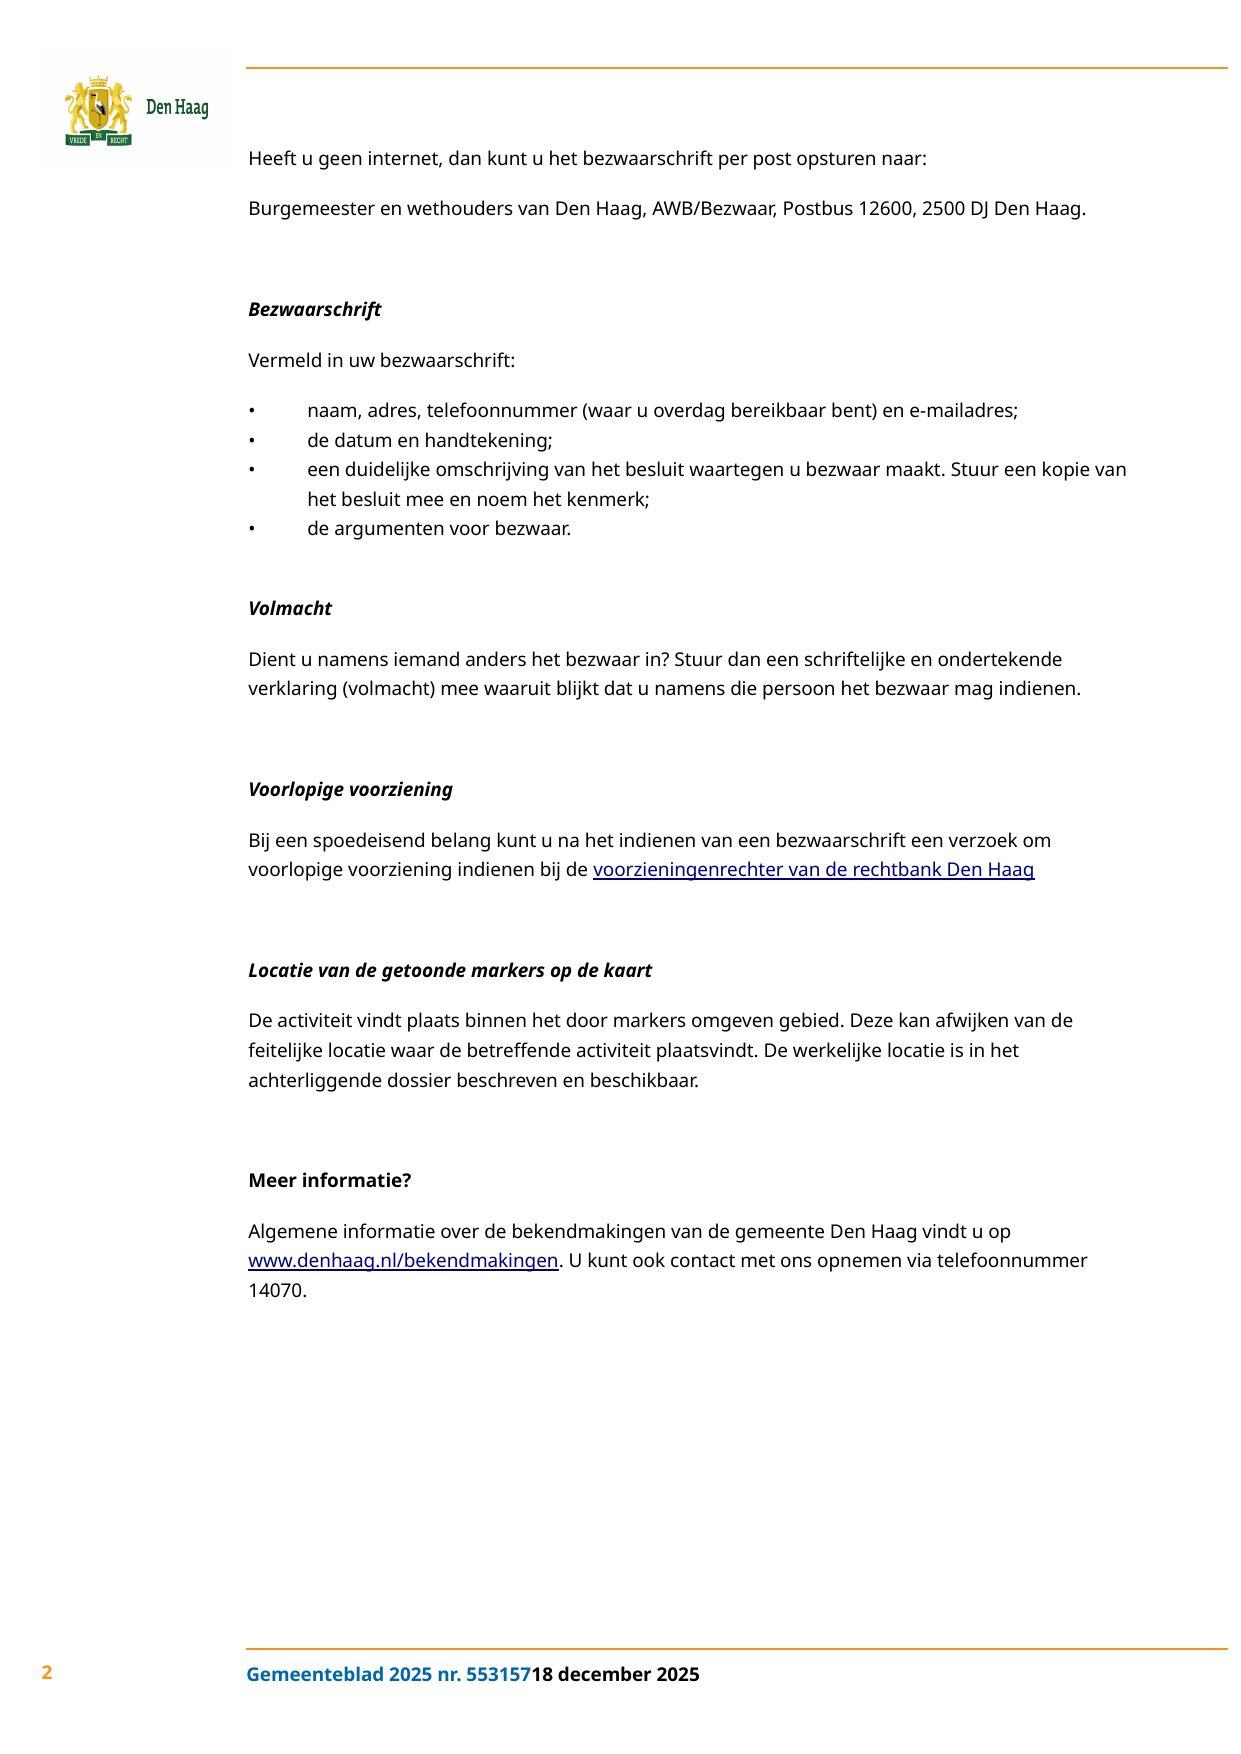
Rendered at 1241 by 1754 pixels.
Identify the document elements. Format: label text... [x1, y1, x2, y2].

list een duidelijke omschrijving van het besluit waartegen u bezwaar maakt. Stuur een kopie van het besluit mee en noem het kenmerk; [248, 456, 1152, 512]
text Bezwaarschrift [248, 296, 1152, 322]
text Dient u namens iemand anders het bezwaar in? Stuur dan een schriftelijke en ondertekende verklaring (volmacht) mee waaruit blijkt dat u namens die persoon het bezwaar mag indienen. [248, 646, 1152, 701]
list naam, adres, telefoonnummer (waar u overdag bereikbaar bent) en e-mailadres; [248, 397, 1152, 423]
text Locatie van de getoonde markers op de kaart [248, 957, 1152, 983]
list de datum en handtekening; [248, 427, 1152, 453]
text Voorlopige voorziening [248, 776, 1152, 802]
text Volmacht [248, 596, 1152, 621]
list de argumenten voor bezwaar. [248, 516, 1152, 541]
text Burgemeester en wethouders van Den Haag, AWB/Bezwaar, Postbus 12600, 2500 DJ Den Haag. [248, 196, 1152, 221]
text Vermeld in uw bezwaarschrift: [248, 347, 1152, 373]
text Meer informatie? [248, 1168, 1152, 1193]
picture [41, 47, 231, 172]
text De activiteit vindt plaats binnen het door markers omgeven gebied. Deze kan afwijken van de feitelijke locatie waar de betreffende activiteit plaatsvindt. De werkelijke locatie is in het achterliggende dossier beschreven en beschikbaar. [248, 1008, 1152, 1093]
text Bij een spoedeisend belang kunt u na het indienen van een bezwaarschrift een verzoek om voorlopige voorziening indienen bij de voorzieningenrechter van de rechtbank Den Haag [248, 827, 1152, 882]
text Algemene informatie over de bekendmakingen van de gemeente Den Haag vindt u op www.denhaag.nl/bekendmakingen. U kunt ook contact met ons opnemen via telefoonnummer 14070. [248, 1218, 1152, 1303]
text Heeft u geen internet, dan kunt u het bezwaarschrift per post opsturen naar: [248, 145, 1152, 171]
